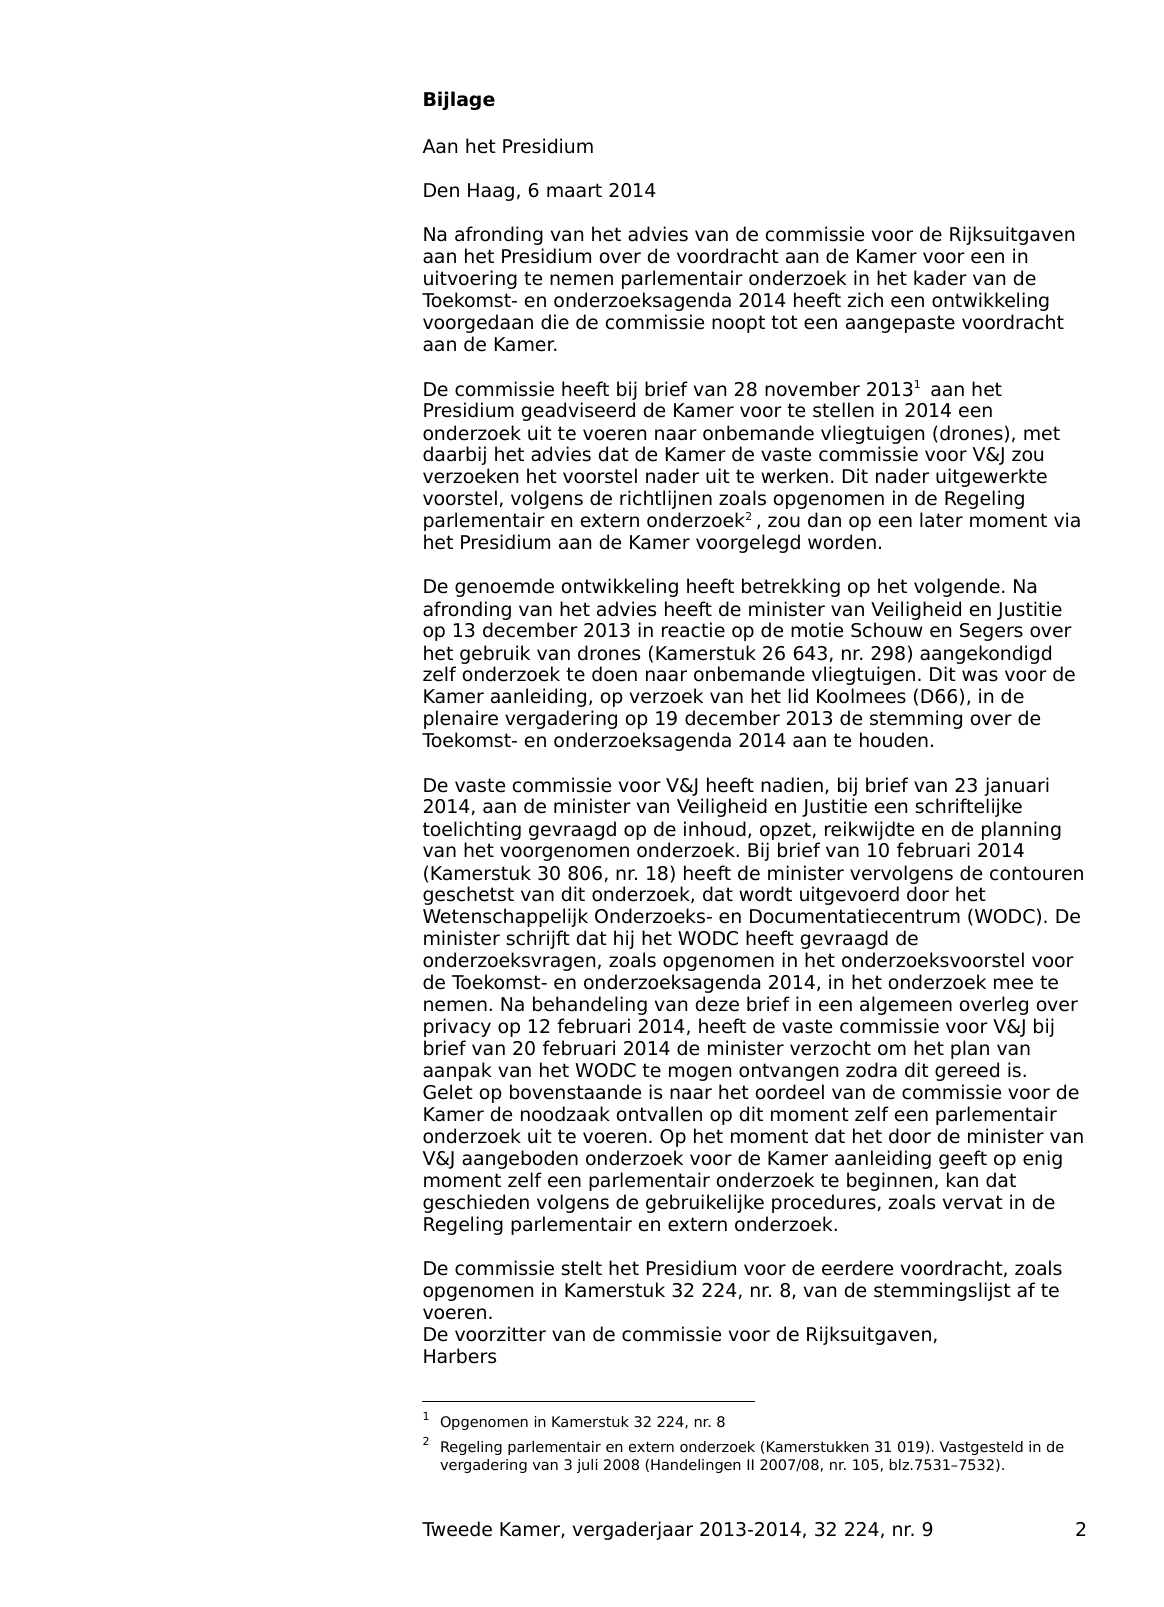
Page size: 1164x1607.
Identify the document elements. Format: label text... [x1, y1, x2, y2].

text De commissie stelt het Presidium voor de eerdere voordracht, zoals opgenomen in Kamerstuk 32 224, nr. 8, van de stemmingslijst af te voeren. [422, 1258, 1087, 1324]
text Opgenomen in Kamerstuk 32 224, nr. 8 [422, 1410, 1087, 1432]
text Aan het Presidium [422, 136, 1087, 158]
subtitle Bijlage [77, 89, 1087, 111]
text De voorzitter van de commissie voor de Rijksuitgaven, Harbers [422, 1324, 1087, 1368]
text De commissie heeft bij brief van 28 november 2013 aan het Presidium geadviseerd de Kamer voor te stellen in 2014 een onderzoek uit te voeren naar onbemande vliegtuigen (drones), met daarbij het advies dat de Kamer de vaste commissie voor V&J zou verzoeken het voorstel nader uit te werken. Dit nader uitgewerkte voorstel, volgens de richtlijnen zoals opgenomen in de Regeling parlementair en extern onderzoek, zou dan op een later moment via het Presidium aan de Kamer voorgelegd worden. [422, 378, 1087, 554]
text Gelet op bovenstaande is naar het oordeel van de commissie voor de Kamer de noodzaak ontvallen op dit moment zelf een parlementair onderzoek uit te voeren. Op het moment dat het door de minister van V&J aangeboden onderzoek voor de Kamer aanleiding geeft op enig moment zelf een parlementair onderzoek te beginnen, kan dat geschieden volgens de gebruikelijke procedures, zoals vervat in de Regeling parlementair en extern onderzoek. [422, 1082, 1087, 1236]
text Den Haag, 6 maart 2014 [422, 180, 1087, 202]
text De vaste commissie voor V&J heeft nadien, bij brief van 23 januari 2014, aan de minister van Veiligheid en Justitie een schriftelijke toelichting gevraagd op de inhoud, opzet, reikwijdte en de planning van het voorgenomen onderzoek. Bij brief van 10 februari 2014 (Kamerstuk 30 806, nr. 18) heeft de minister vervolgens de contouren geschetst van dit onderzoek, dat wordt uitgevoerd door het Wetenschappelijk Onderzoeks- en Documentatiecentrum (WODC). De minister schrijft dat hij het WODC heeft gevraagd de onderzoeksvragen, zoals opgenomen in het onderzoeksvoorstel voor de Toekomst- en onderzoeksagenda 2014, in het onderzoek mee te nemen. Na behandeling van deze brief in een algemeen overleg over privacy op 12 februari 2014, heeft de vaste commissie voor V&J bij brief van 20 februari 2014 de minister verzocht om het plan van aanpak van het WODC te mogen ontvangen zodra dit gereed is. [422, 774, 1087, 1082]
text Regeling parlementair en extern onderzoek (Kamerstukken 31 019). Vastgesteld in de vergadering van 3 juli 2008 (Handelingen II 2007/08, nr. 105, blz.7531–7532). [422, 1435, 1087, 1474]
text De genoemde ontwikkeling heeft betrekking op het volgende. Na afronding van het advies heeft de minister van Veiligheid en Justitie op 13 december 2013 in reactie op de motie Schouw en Segers over het gebruik van drones (Kamerstuk 26 643, nr. 298) aangekondigd zelf onderzoek te doen naar onbemande vliegtuigen. Dit was voor de Kamer aanleiding, op verzoek van het lid Koolmees (D66), in de plenaire vergadering op 19 december 2013 de stemming over de Toekomst- en onderzoeksagenda 2014 aan te houden. [422, 576, 1087, 752]
text Na afronding van het advies van de commissie voor de Rijksuitgaven aan het Presidium over de voordracht aan de Kamer voor een in uitvoering te nemen parlementair onderzoek in het kader van de Toekomst- en onderzoeksagenda 2014 heeft zich een ontwikkeling voorgedaan die de commissie noopt tot een aangepaste voordracht aan de Kamer. [422, 224, 1087, 356]
